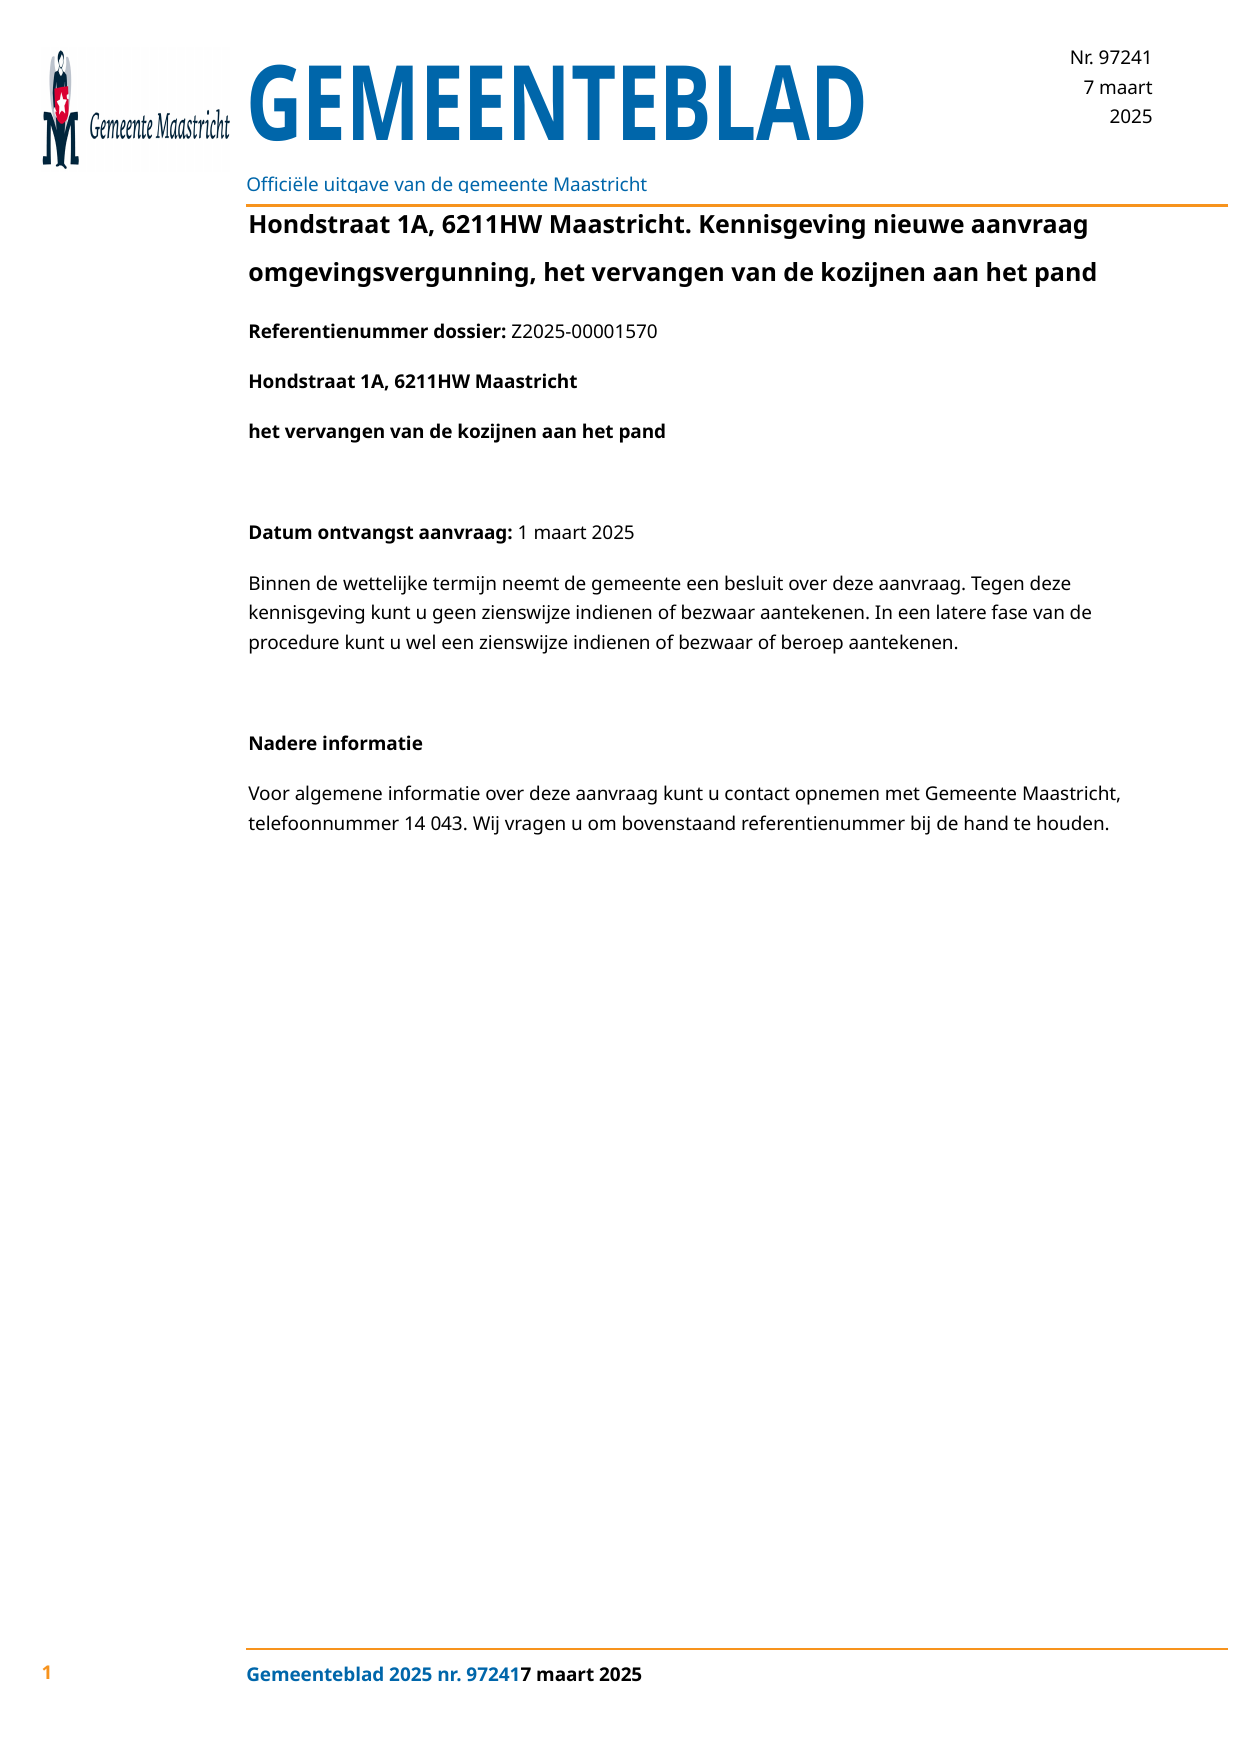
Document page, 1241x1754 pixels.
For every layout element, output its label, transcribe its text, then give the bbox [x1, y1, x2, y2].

text Hondstraat 1A, 6211HW Maastricht. Kennisgeving nieuwe aanvraag omgevingsvergunning, het vervangen van de kozijnen aan het pand [248, 207, 1152, 288]
text Nadere informatie [248, 730, 1152, 756]
text Binnen de wettelijke termijn neemt de gemeente een besluit over deze aanvraag. Tegen deze kennisgeving kunt u geen zienswijze indienen of bezwaar aantekenen. In een latere fase van de procedure kunt u wel een zienswijze indienen of bezwaar of beroep aantekenen. [248, 570, 1152, 655]
text Referentienummer dossier: Z2025-00001570 [248, 318, 1152, 344]
text Hondstraat 1A, 6211HW Maastricht [248, 368, 1152, 394]
picture [41, 47, 231, 172]
text het vervangen van de kozijnen aan het pand [248, 419, 1152, 444]
text Voor algemene informatie over deze aanvraag kunt u contact opnemen met Gemeente Maastricht, telefoonnummer 14 043. Wij vragen u om bovenstaand referentienummer bij de hand te houden. [248, 780, 1152, 836]
text Datum ontvangst aanvraag: 1 maart 2025 [248, 519, 1152, 545]
